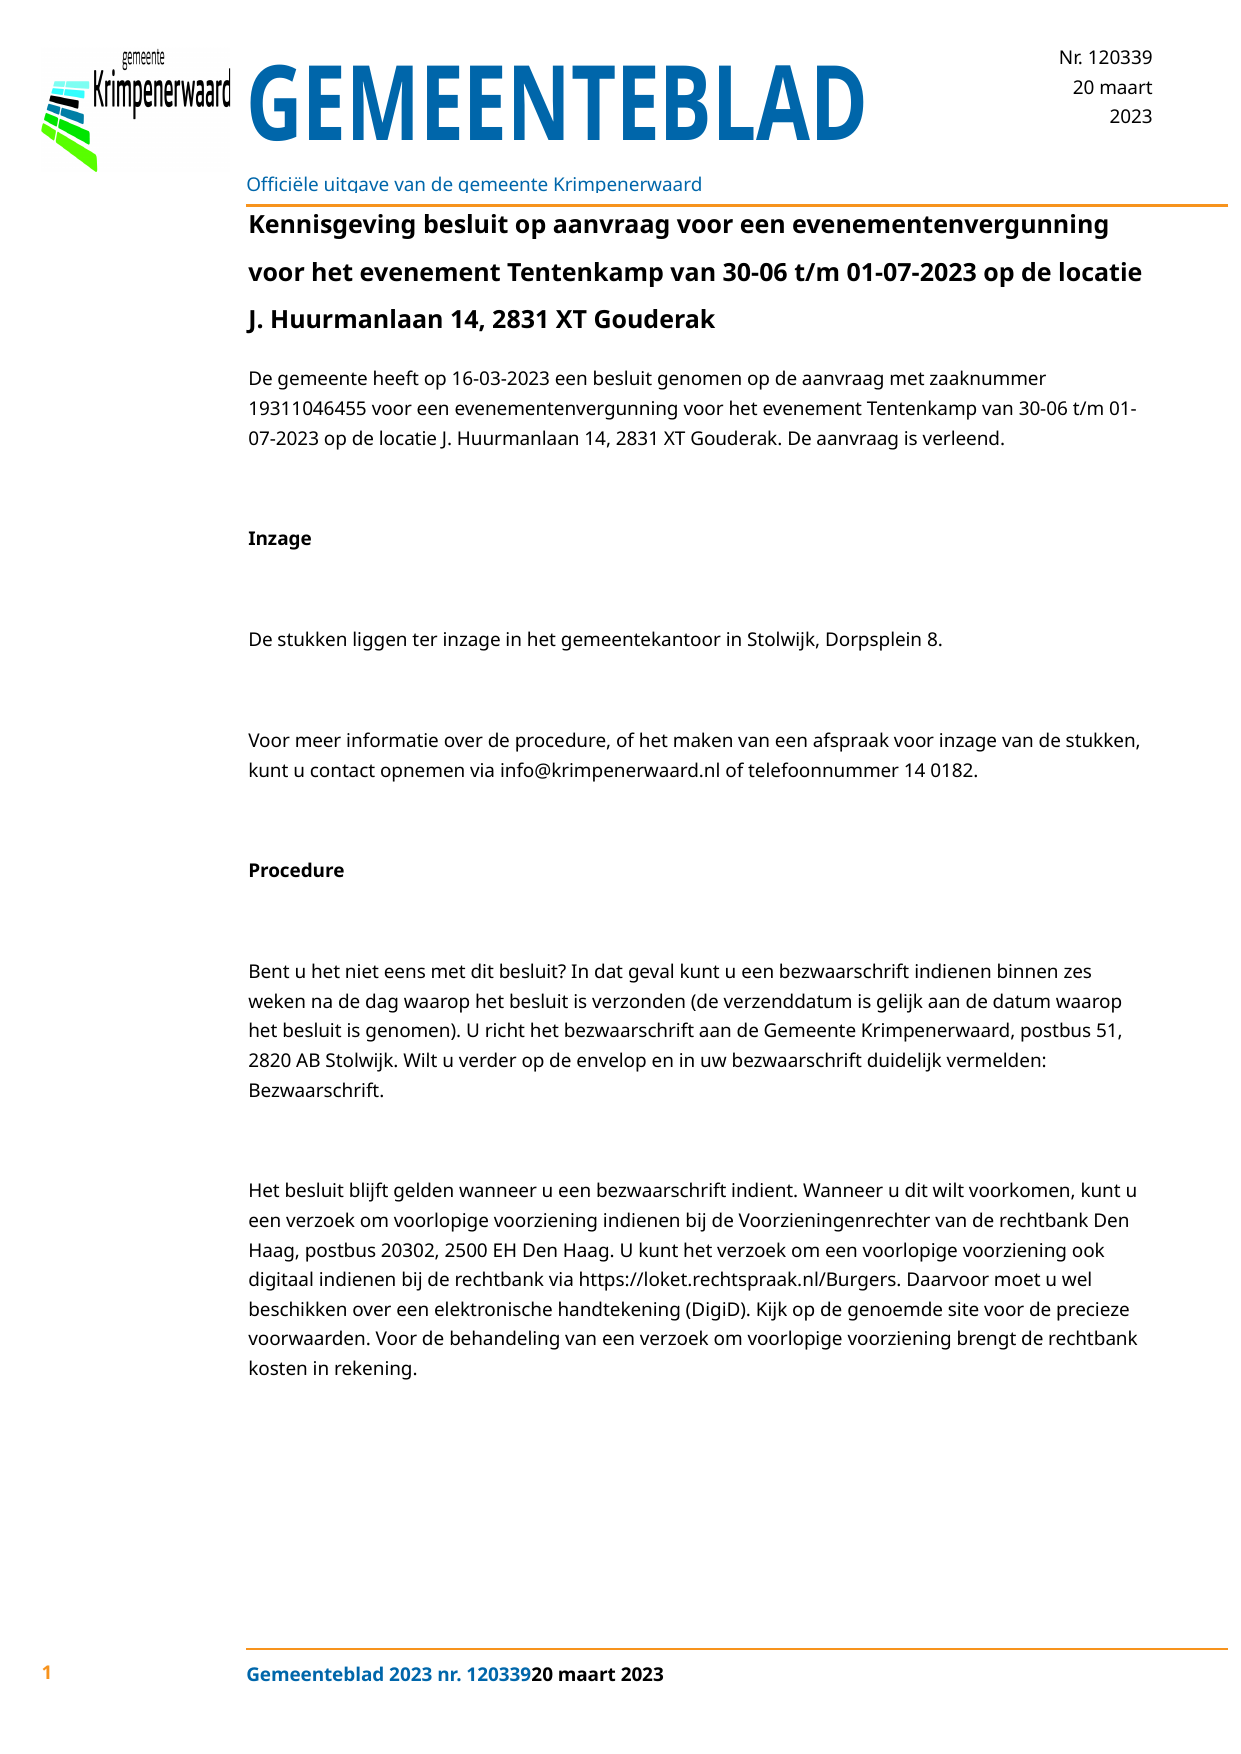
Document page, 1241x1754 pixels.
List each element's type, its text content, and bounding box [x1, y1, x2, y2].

text Kennisgeving besluit op aanvraag voor een evenementenvergunning voor het evenement Tentenkamp van 30-06 t/m 01-07-2023 op de locatie J. Huurmanlaan 14, 2831 XT Gouderak [248, 207, 1152, 336]
text Procedure [248, 858, 1152, 883]
picture [41, 47, 231, 172]
text De gemeente heeft op 16-03-2023 een besluit genomen op de aanvraag met zaaknummer 19311046455 voor een evenementenvergunning voor het evenement Tentenkamp van 30-06 t/m 01-07-2023 op de locatie J. Huurmanlaan 14, 2831 XT Gouderak. De aanvraag is verleend. [248, 366, 1152, 450]
text De stukken liggen ter inzage in het gemeentekantoor in Stolwijk, Dorpsplein 8. [248, 626, 1152, 652]
text Inzage [248, 526, 1152, 551]
text Voor meer informatie over de procedure, of het maken van een afspraak voor inzage van de stukken, kunt u contact opnemen via info@krimpenerwaard.nl of telefoonnummer 14 0182. [248, 727, 1152, 782]
text Het besluit blijft gelden wanneer u een bezwaarschrift indient. Wanneer u dit wilt voorkomen, kunt u een verzoek om voorlopige voorziening indienen bij de Voorzieningenrechter van de rechtbank Den Haag, postbus 20302, 2500 EH Den Haag. U kunt het verzoek om een voorlopige voorziening ook digitaal indienen bij de rechtbank via https://loket.rechtspraak.nl/Burgers. Daarvoor moet u wel beschikken over een elektronische handtekening (DigiD). Kijk op de genoemde site voor de precieze voorwaarden. Voor de behandeling van een verzoek om voorlopige voorziening brengt de rechtbank kosten in rekening. [248, 1178, 1152, 1381]
text Bent u het niet eens met dit besluit? In dat geval kunt u een bezwaarschrift indienen binnen zes weken na de dag waarop het besluit is verzonden (de verzenddatum is gelijk aan de datum waarop het besluit is genomen). U richt het bezwaarschrift aan de Gemeente Krimpenerwaard, postbus 51, 2820 AB Stolwijk. Wilt u verder op de envelop en in uw bezwaarschrift duidelijk vermelden: Bezwaarschrift. [248, 958, 1152, 1102]
